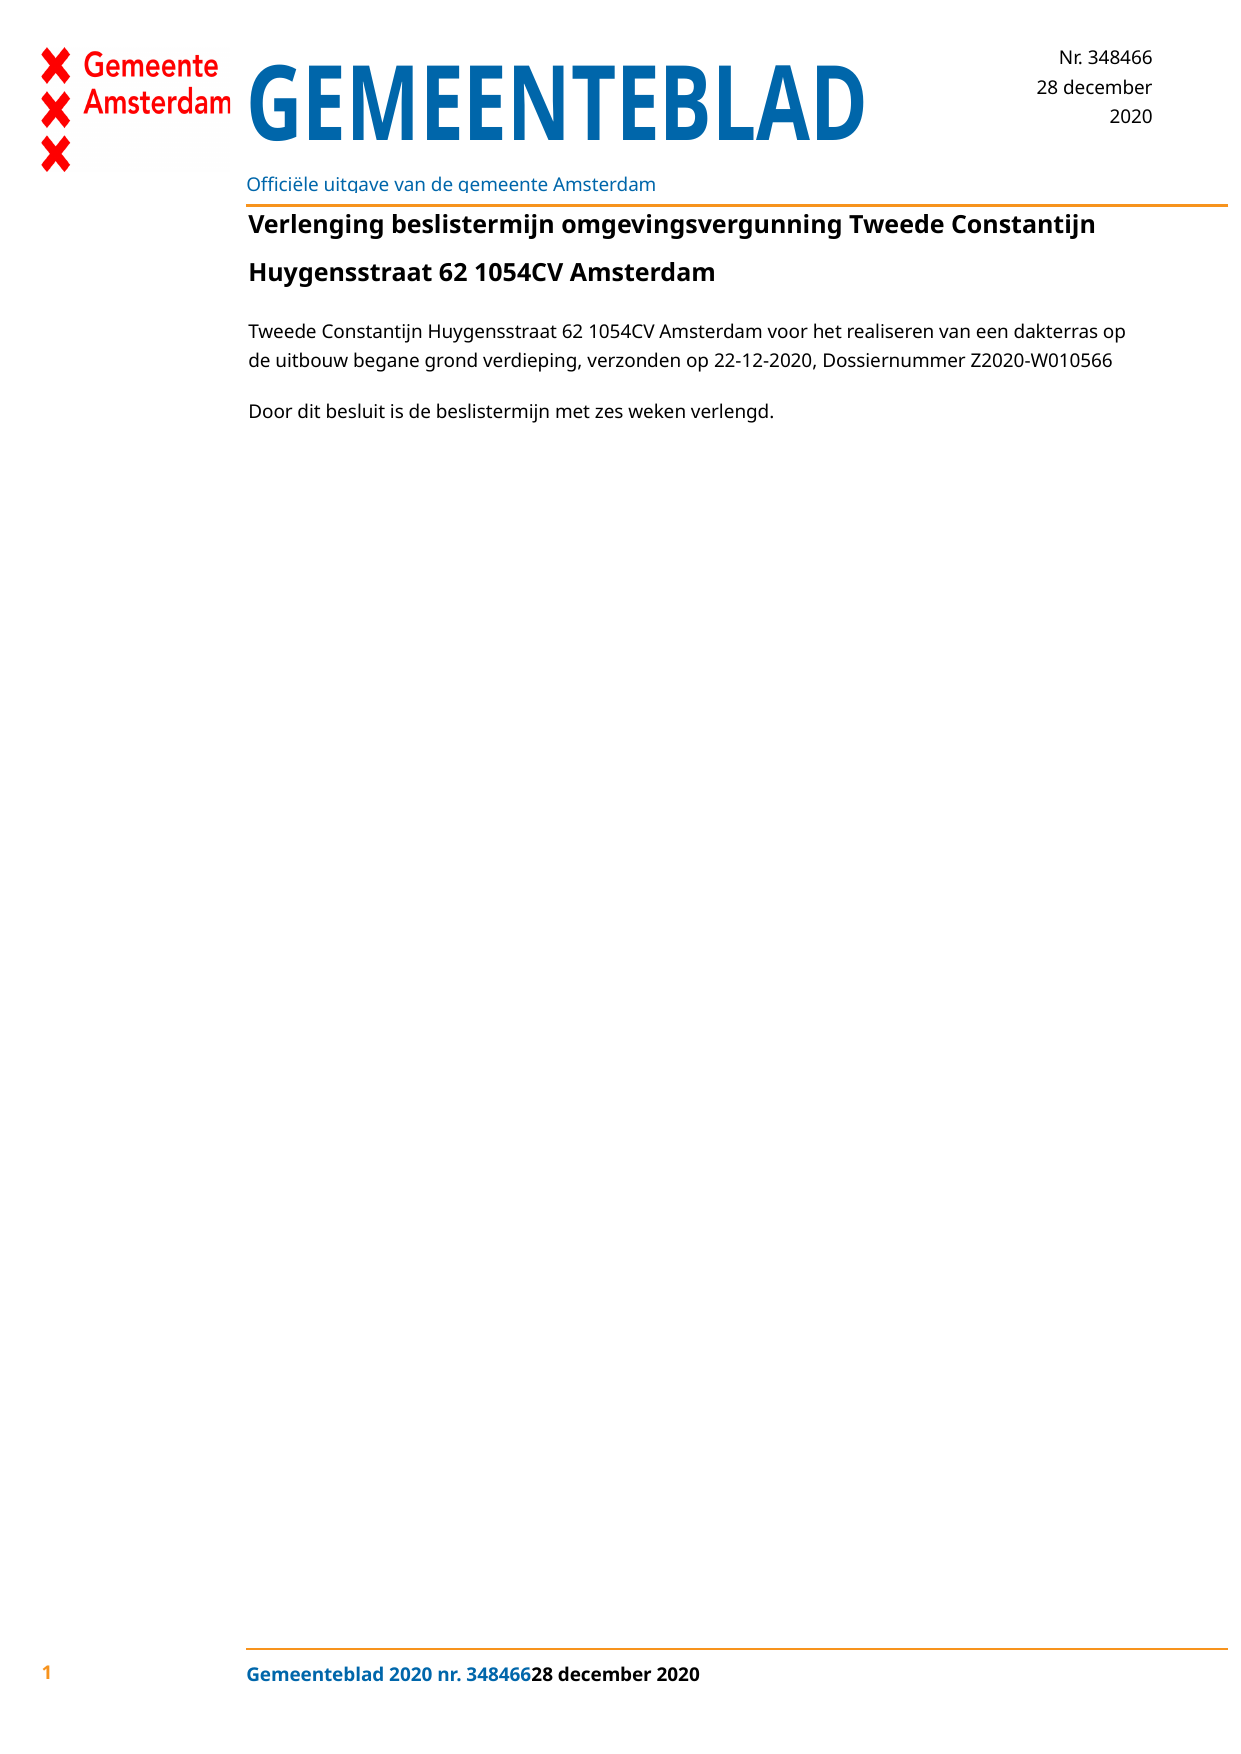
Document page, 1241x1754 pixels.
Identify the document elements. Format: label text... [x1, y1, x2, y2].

picture [41, 47, 231, 172]
text Door dit besluit is de beslistermijn met zes weken verlengd. [248, 398, 1152, 424]
text Tweede Constantijn Huygensstraat 62 1054CV Amsterdam voor het realiseren van een dakterras op de uitbouw begane grond verdieping, verzonden op 22-12-2020, Dossiernummer Z2020-W010566 [248, 318, 1152, 373]
text Verlenging beslistermijn omgevingsvergunning Tweede Constantijn Huygensstraat 62 1054CV Amsterdam [248, 207, 1152, 288]
